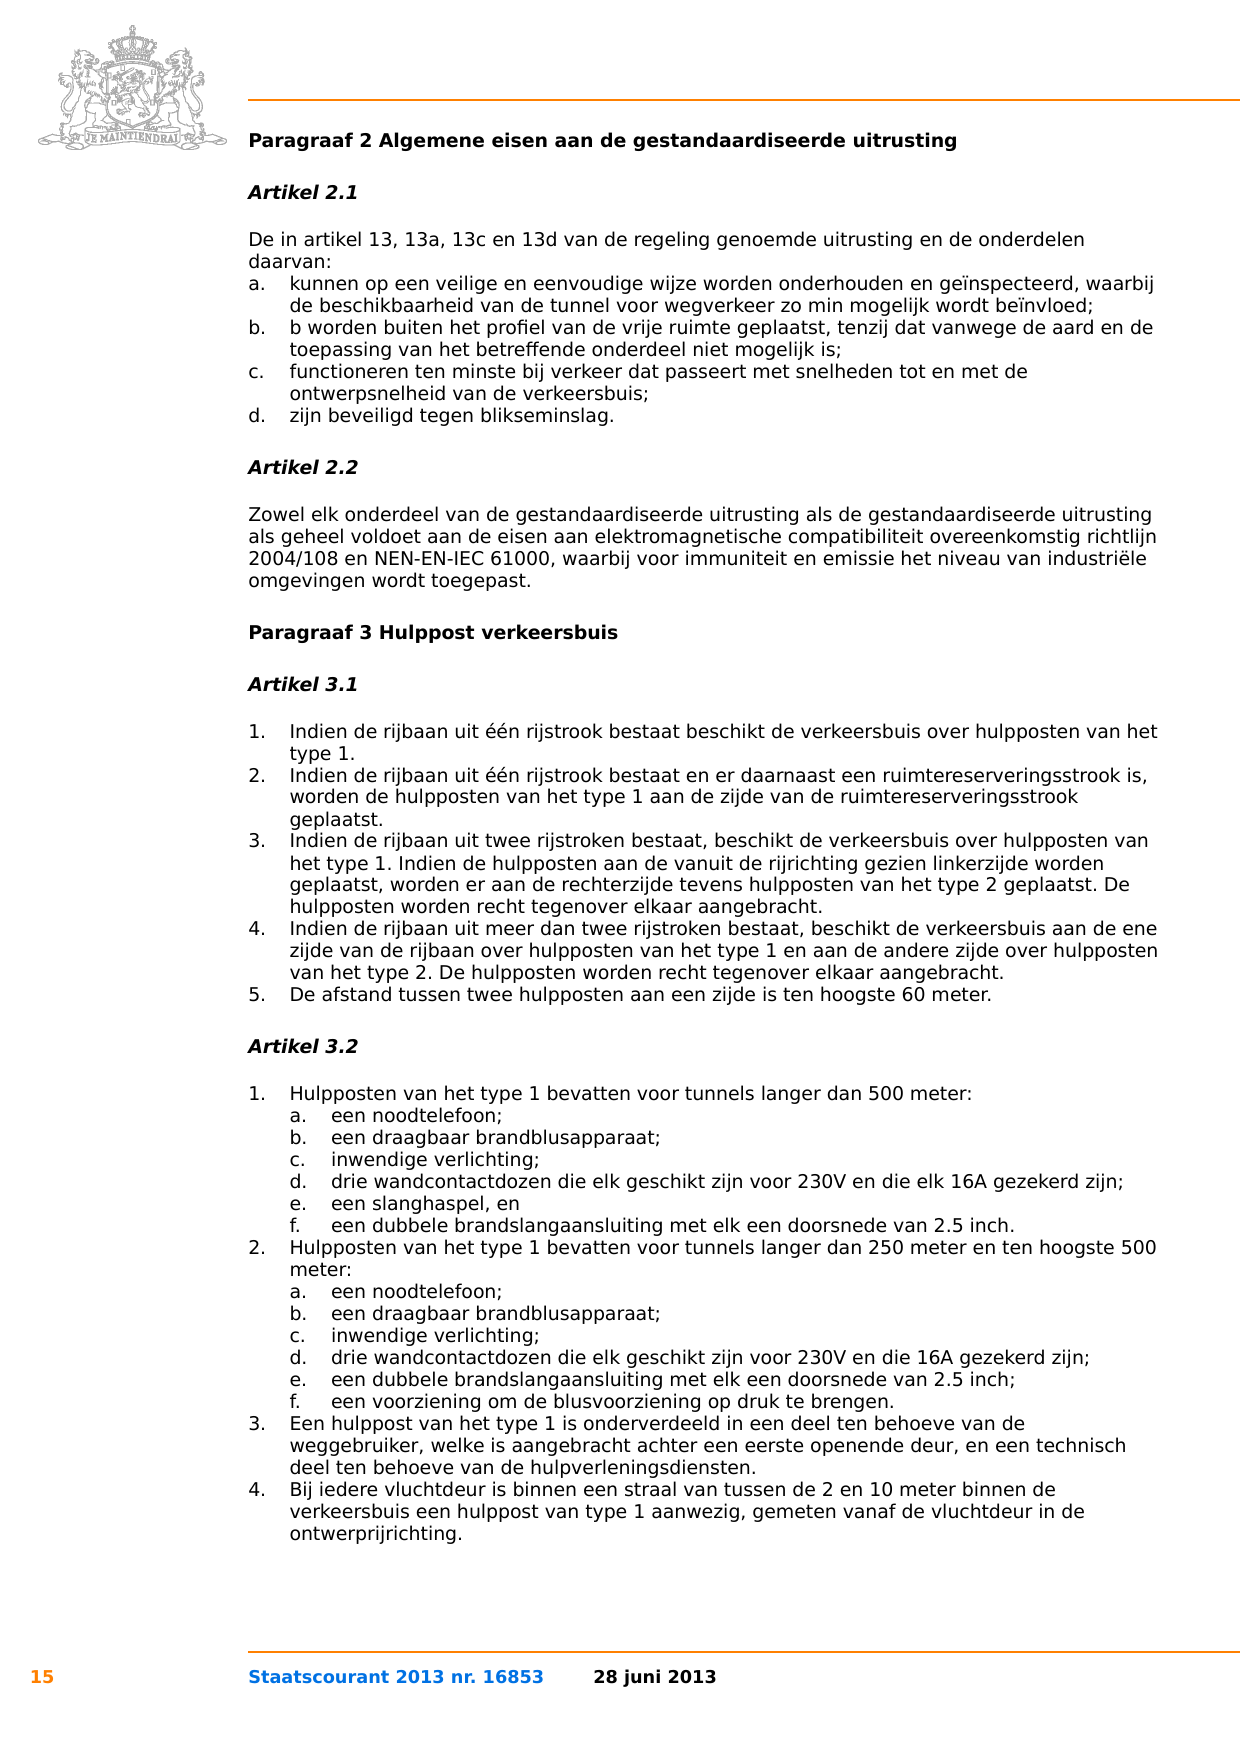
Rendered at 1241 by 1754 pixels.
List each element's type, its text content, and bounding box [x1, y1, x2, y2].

text d. drie wandcontactdozen die elk geschikt zijn voor 230V en die elk 16A gezekerd zijn; [289, 1171, 1163, 1193]
text 4. Bij iedere vluchtdeur is binnen een straal van tussen de 2 en 10 meter binnen de verkeersbuis een hulppost van type 1 aanwezig, gemeten vanaf de vluchtdeur in de ontwerprijrichting. [248, 1479, 1163, 1545]
subtitle Paragraaf 3 Hulppost verkeersbuis [248, 622, 1163, 643]
subtitle Artikel 2.1 [248, 182, 1163, 204]
text f. een voorziening om de blusvoorziening op druk te brengen. [289, 1391, 1163, 1413]
text b. b worden buiten het profiel van de vrije ruimte geplaatst, tenzij dat vanwege de aard en de toepassing van het betreffende onderdeel niet mogelijk is; [248, 317, 1163, 361]
text c. inwendige verlichting; [289, 1325, 1163, 1347]
subtitle Artikel 2.2 [248, 457, 1163, 479]
text a. kunnen op een veilige en eenvoudige wijze worden onderhouden en geïnspecteerd, waarbij de beschikbaarheid van de tunnel voor wegverkeer zo min mogelijk wordt beïnvloed; [248, 273, 1163, 317]
text b. een draagbaar brandblusapparaat; [289, 1303, 1163, 1325]
text d. drie wandcontactdozen die elk geschikt zijn voor 230V en die 16A gezekerd zijn; [289, 1347, 1163, 1369]
text 4. Indien de rijbaan uit meer dan twee rijstroken bestaat, beschikt de verkeersbuis aan de ene zijde van de rijbaan over hulpposten van het type 1 en aan de andere zijde over hulpposten van het type 2. De hulpposten worden recht tegenover elkaar aangebracht. [248, 918, 1163, 984]
text 3. Een hulppost van het type 1 is onderverdeeld in een deel ten behoeve van de weggebruiker, welke is aangebracht achter een eerste openende deur, en een technisch deel ten behoeve van de hulpverleningsdiensten. [248, 1413, 1163, 1479]
text a. een noodtelefoon; [289, 1281, 1163, 1303]
text 2. Hulpposten van het type 1 bevatten voor tunnels langer dan 250 meter en ten hoogste 500 meter: [248, 1237, 1163, 1281]
text 3. Indien de rijbaan uit twee rijstroken bestaat, beschikt de verkeersbuis over hulpposten van het type 1. Indien de hulpposten aan de vanuit de rijrichting gezien linkerzijde worden geplaatst, worden er aan de rechterzijde tevens hulpposten van het type 2 geplaatst. De hulpposten worden recht tegenover elkaar aangebracht. [248, 830, 1163, 918]
subtitle Artikel 3.2 [248, 1036, 1163, 1058]
text 1. Hulpposten van het type 1 bevatten voor tunnels langer dan 500 meter: [248, 1083, 1163, 1105]
text c. functioneren ten minste bij verkeer dat passeert met snelheden tot en met de ontwerpsnelheid van de verkeersbuis; [248, 361, 1163, 405]
picture [38, 25, 227, 150]
text 5. De afstand tussen twee hulpposten aan een zijde is ten hoogste 60 meter. [248, 984, 1163, 1006]
text De in artikel 13, 13a, 13c en 13d van de regeling genoemde uitrusting en de onderdelen daarvan: [248, 229, 1163, 273]
text Zowel elk onderdeel van de gestandaardiseerde uitrusting als de gestandaardiseerde uitrusting als geheel voldoet aan de eisen aan elektromagnetische compatibiliteit overeenkomstig richtlijn 2004/108 en NEN-EN-IEC 61000, waarbij voor immuniteit en emissie het niveau van industriële omgevingen wordt toegepast. [248, 504, 1163, 592]
subtitle Artikel 3.1 [248, 673, 1163, 696]
text f. een dubbele brandslangaansluiting met elk een doorsnede van 2.5 inch. [289, 1215, 1163, 1237]
text a. een noodtelefoon; [289, 1105, 1163, 1127]
text e. een slanghaspel, en [289, 1193, 1163, 1215]
text e. een dubbele brandslangaansluiting met elk een doorsnede van 2.5 inch; [289, 1369, 1163, 1391]
text b. een draagbaar brandblusapparaat; [289, 1127, 1163, 1149]
subtitle Paragraaf 2 Algemene eisen aan de gestandaardiseerde uitrusting [248, 130, 1163, 152]
text d. zijn beveiligd tegen blikseminslag. [248, 405, 1163, 427]
text 1. Indien de rijbaan uit één rijstrook bestaat beschikt de verkeersbuis over hulpposten van het type 1. [248, 721, 1163, 764]
text c. inwendige verlichting; [289, 1149, 1163, 1171]
text 2. Indien de rijbaan uit één rijstrook bestaat en er daarnaast een ruimtereserveringsstrook is, worden de hulpposten van het type 1 aan de zijde van de ruimtereserveringsstrook geplaatst. [248, 764, 1163, 830]
